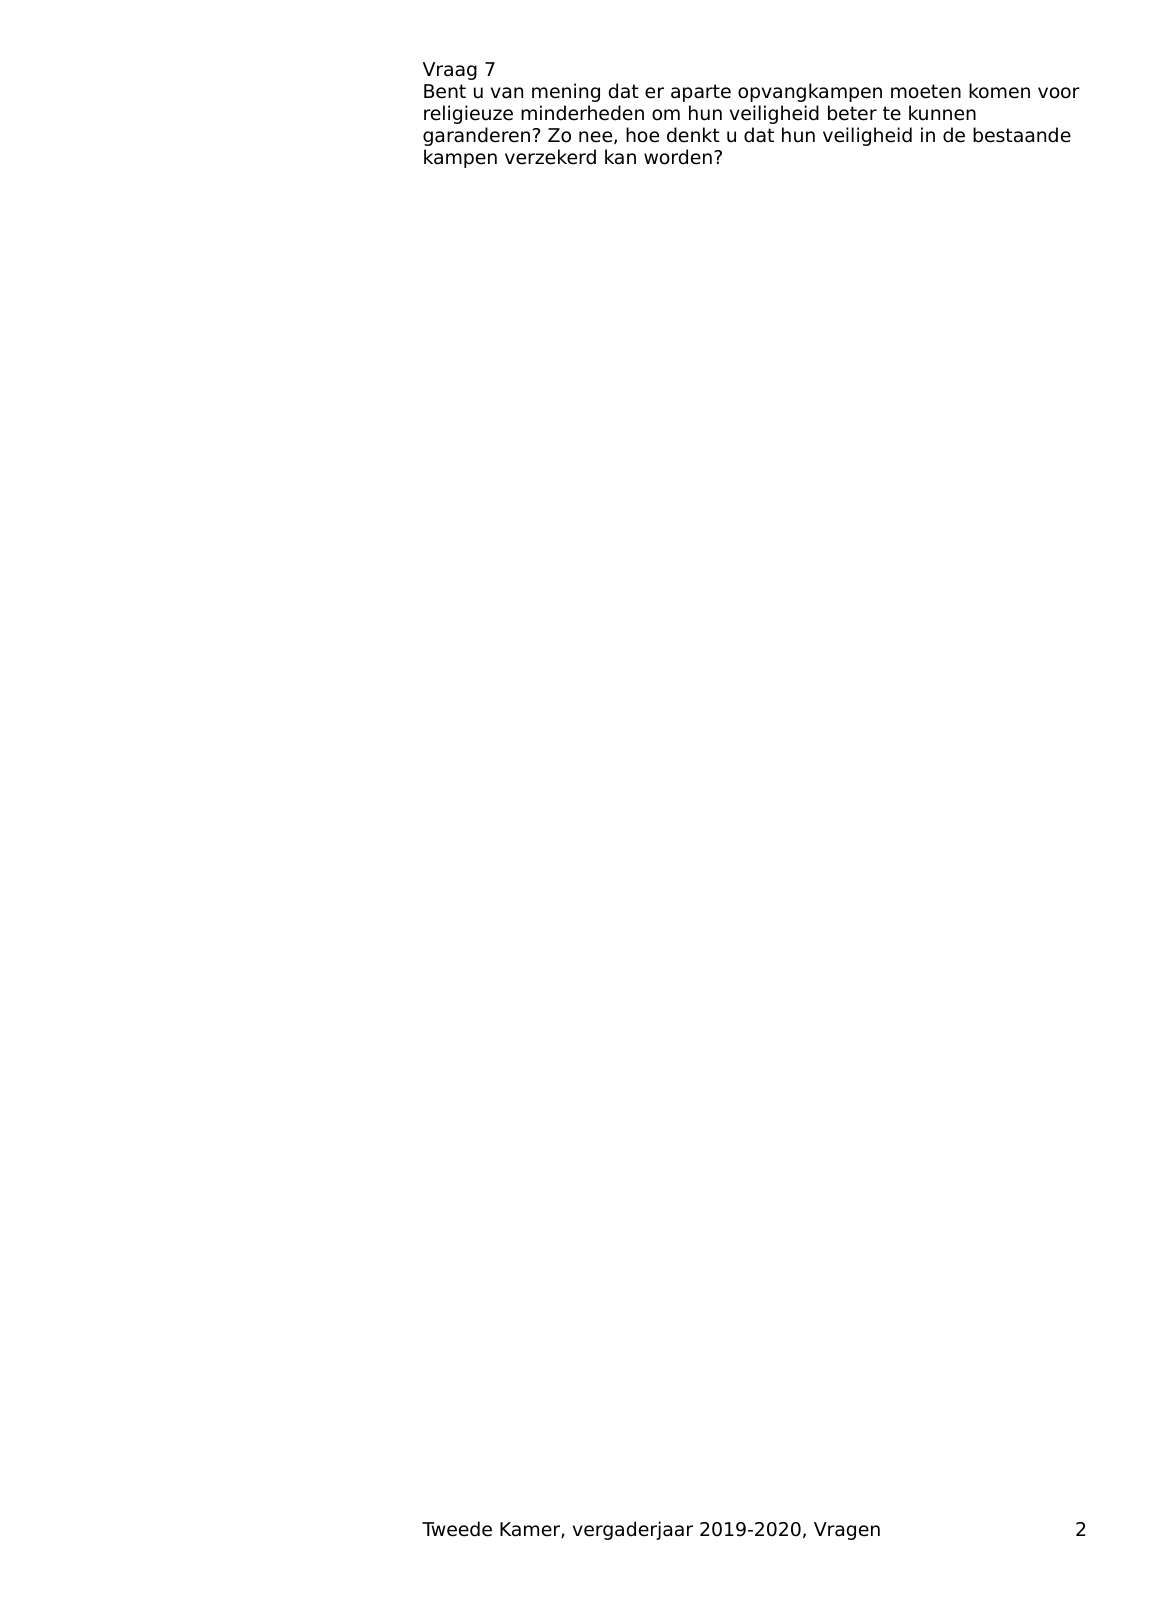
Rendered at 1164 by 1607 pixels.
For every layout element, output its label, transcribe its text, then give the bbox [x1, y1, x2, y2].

text Vraag 7 [422, 59, 1087, 81]
text Bent u van mening dat er aparte opvangkampen moeten komen voor religieuze minderheden om hun veiligheid beter te kunnen garanderen? Zo nee, hoe denkt u dat hun veiligheid in de bestaande kampen verzekerd kan worden? [422, 81, 1087, 169]
